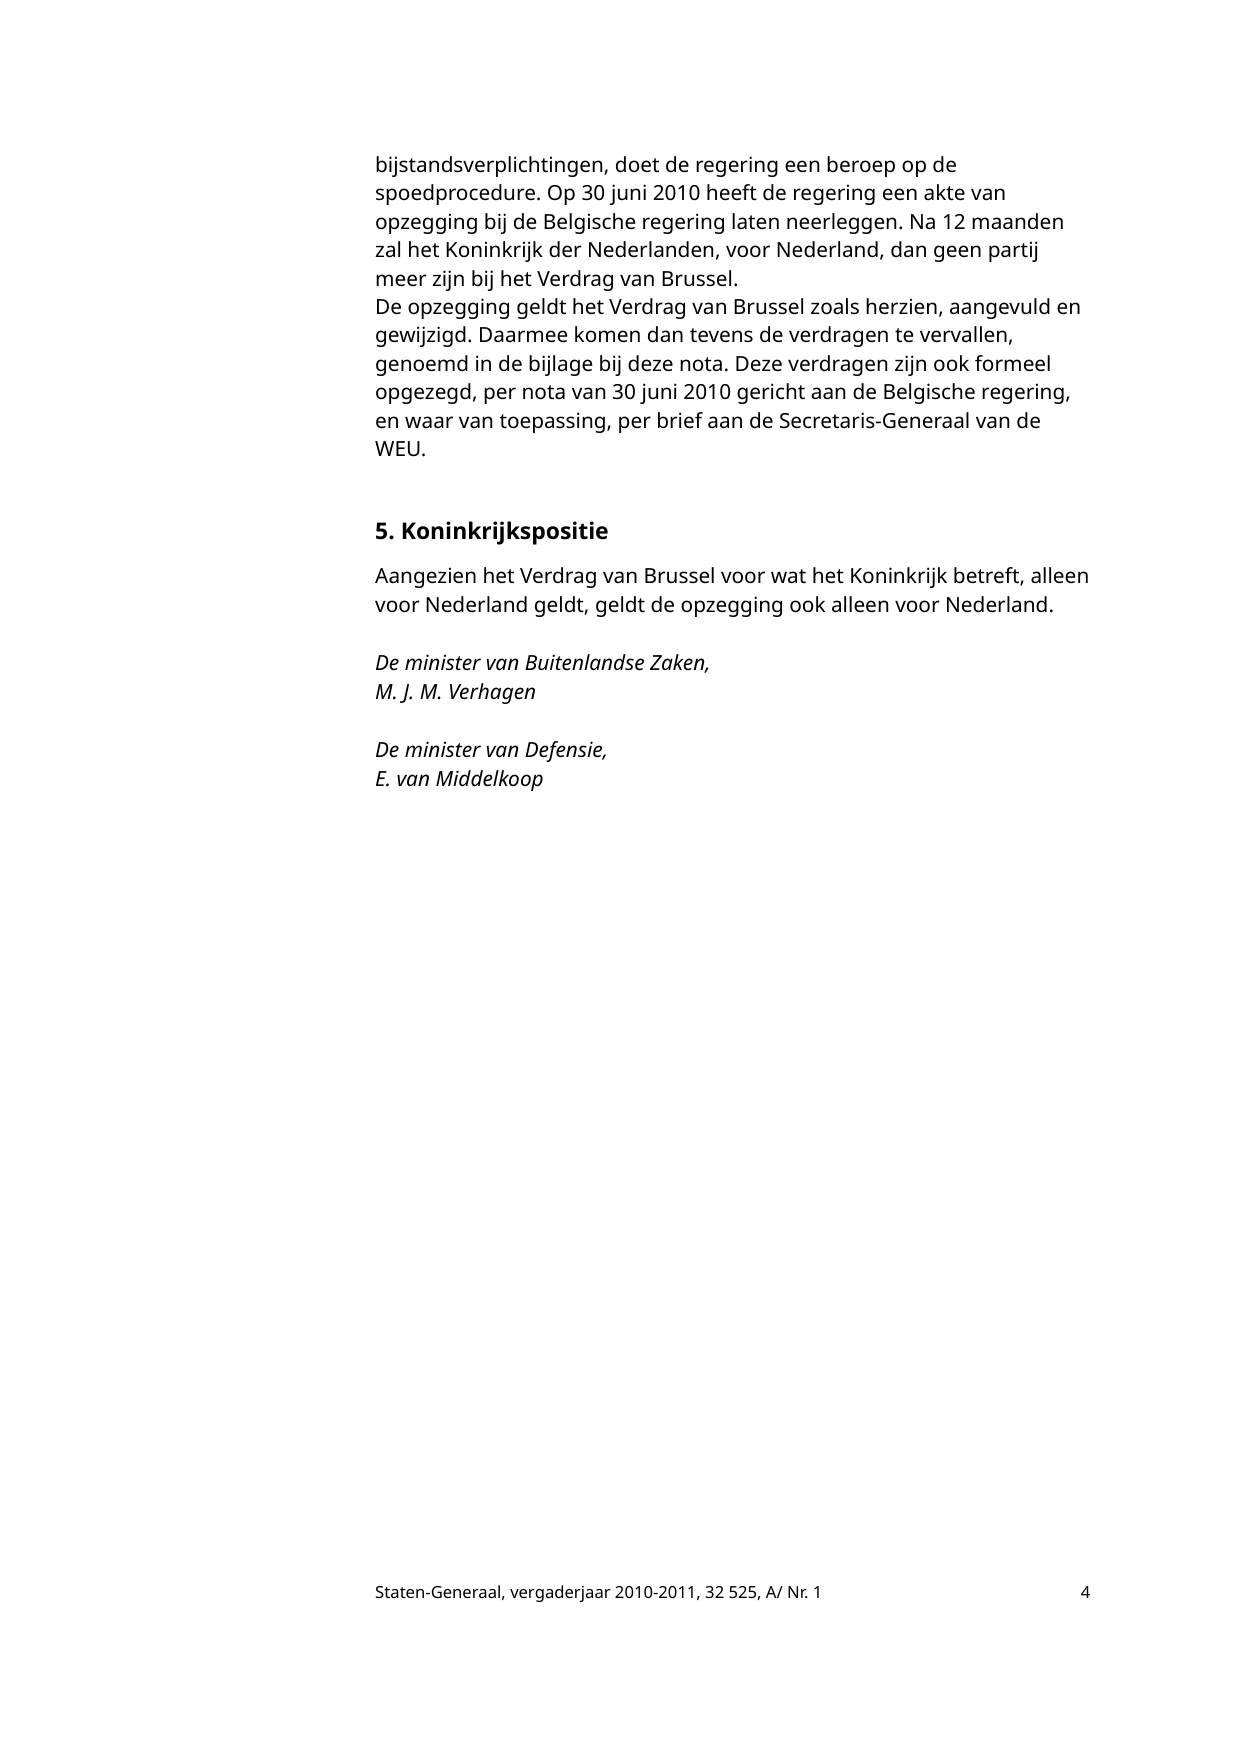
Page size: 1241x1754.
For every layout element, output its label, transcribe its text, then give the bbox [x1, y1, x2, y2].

text M. J. M. Verhagen [375, 677, 1090, 705]
subtitle 5. Koninkrijkspositie [375, 515, 1090, 547]
text De opzegging geldt het Verdrag van Brussel zoals herzien, aangevuld en gewijzigd. Daarmee komen dan tevens de verdragen te vervallen, genoemd in de bijlage bij deze nota. Deze verdragen zijn ook formeel opgezegd, per nota van 30 juni 2010 gericht aan de Belgische regering, en waar van toepassing, per brief aan de Secretaris-Generaal van de WEU. [375, 292, 1090, 463]
text Aangezien het Verdrag van Brussel voor wat het Koninkrijk betreft, alleen voor Nederland geldt, geldt de opzegging ook alleen voor Nederland. [375, 562, 1090, 618]
text bijstandsverplichtingen, doet de regering een beroep op de spoedprocedure. Op 30 juni 2010 heeft de regering een akte van opzegging bij de Belgische regering laten neerleggen. Na 12 maanden zal het Koninkrijk der Nederlanden, voor Nederland, dan geen partij meer zijn bij het Verdrag van Brussel. [375, 150, 1090, 292]
text De minister van Defensie, [375, 735, 1090, 764]
text E. van Middelkoop [375, 764, 1090, 792]
text De minister van Buitenlandse Zaken, [375, 648, 1090, 677]
